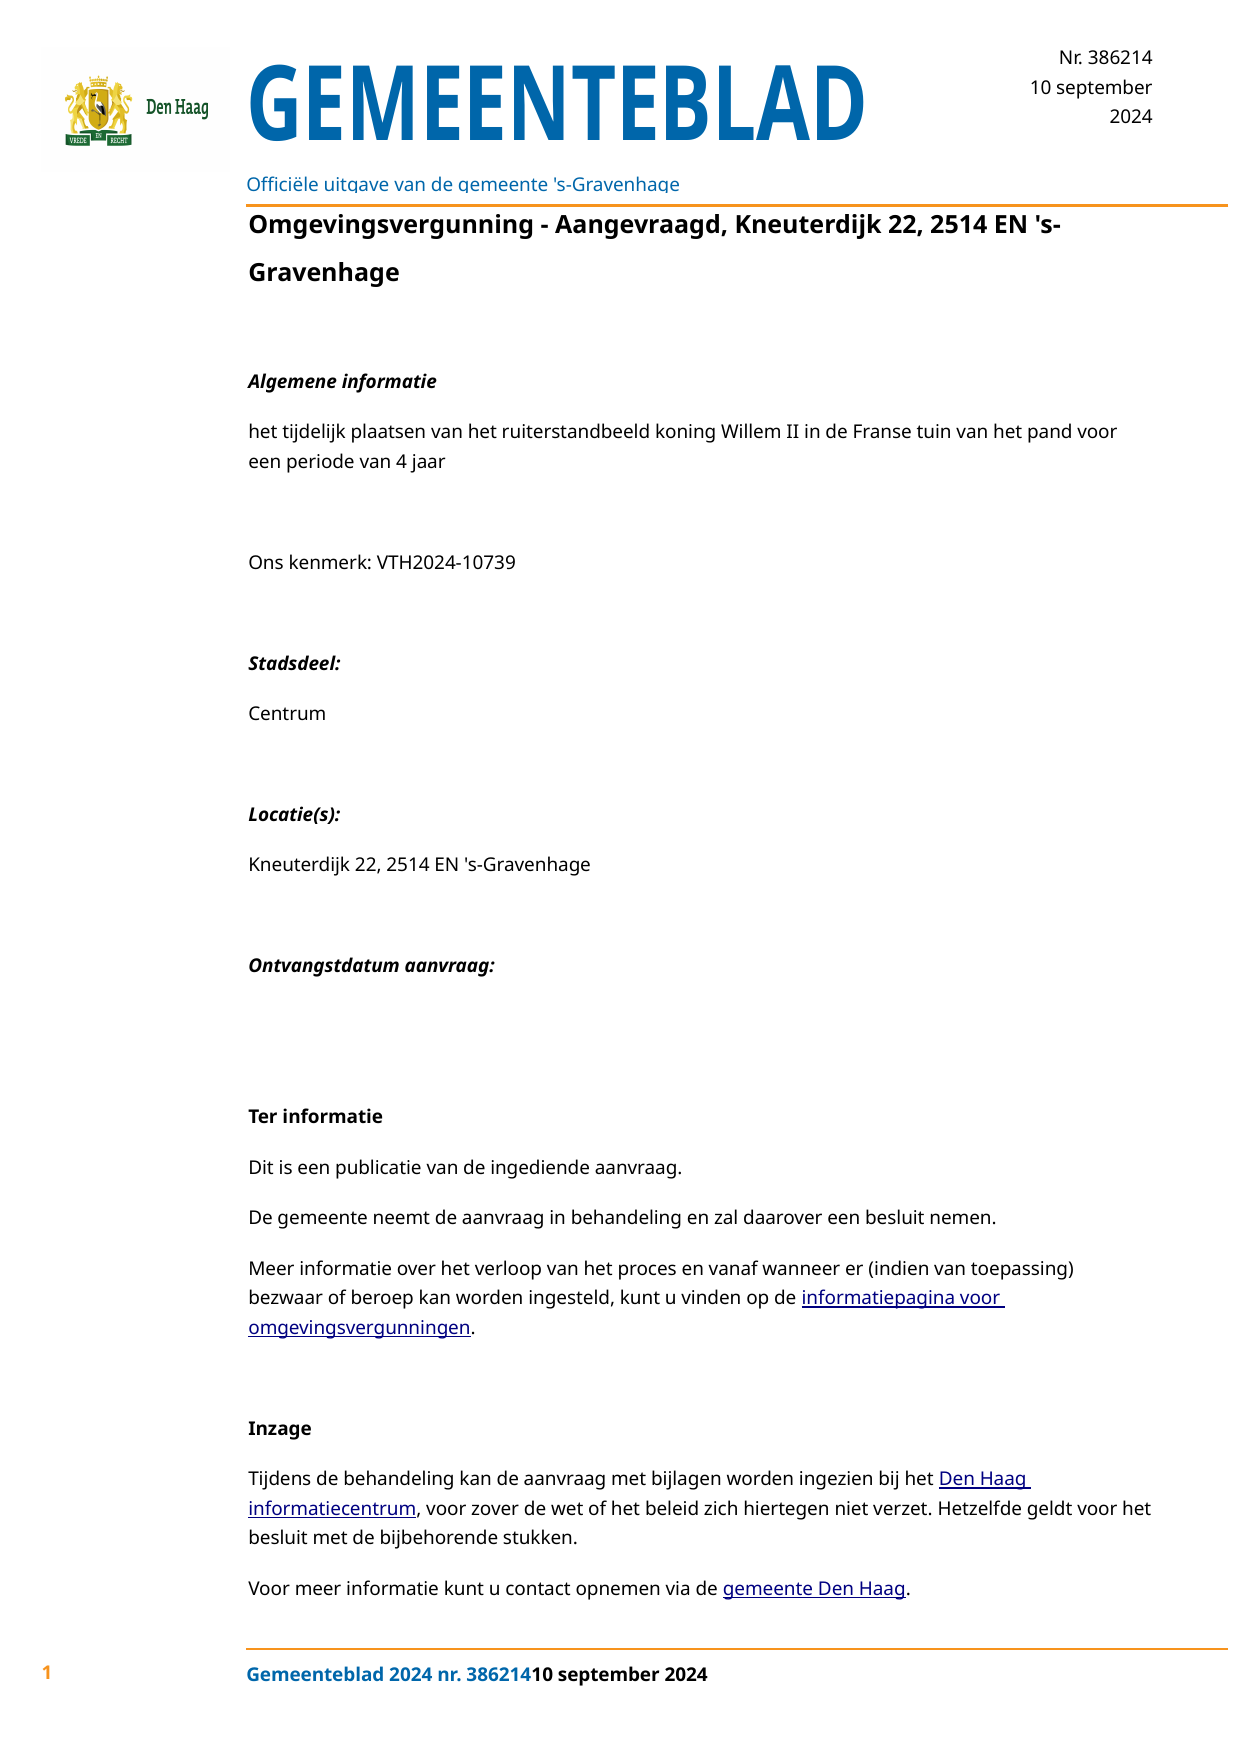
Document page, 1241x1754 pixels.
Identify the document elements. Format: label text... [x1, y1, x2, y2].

text Voor meer informatie kunt u contact opnemen via de gemeente Den Haag. [248, 1575, 1152, 1601]
text Algemene informatie [248, 368, 1152, 394]
text De gemeente neemt de aanvraag in behandeling en zal daarover een besluit nemen. [248, 1204, 1152, 1230]
text Ter informatie [248, 1104, 1152, 1129]
text Meer informatie over het verloop van het proces en vanaf wanneer er (indien van toepassing) bezwaar of beroep kan worden ingesteld, kunt u vinden op de informatiepagina voor omgevingsvergunningen. [248, 1255, 1152, 1340]
text het tijdelijk plaatsen van het ruiterstandbeeld koning Willem II in de Franse tuin van het pand voor een periode van 4 jaar [248, 419, 1152, 474]
text Inzage [248, 1415, 1152, 1441]
text Locatie(s): [248, 801, 1152, 827]
text Dit is een publicatie van de ingediende aanvraag. [248, 1154, 1152, 1180]
text Ons kenmerk: VTH2024-10739 [248, 549, 1152, 575]
text Stadsdeel: [248, 650, 1152, 676]
text Omgevingsvergunning - Aangevraagd, Kneuterdijk 22, 2514 EN 's-Gravenhage [248, 207, 1152, 288]
text Ontvangstdatum aanvraag: [248, 952, 1152, 978]
text Centrum [248, 700, 1152, 726]
picture [41, 47, 231, 172]
text Kneuterdijk 22, 2514 EN 's-Gravenhage [248, 852, 1152, 877]
text Tijdens de behandeling kan de aanvraag met bijlagen worden ingezien bij het Den Haag informatiecentrum, voor zover de wet of het beleid zich hiertegen niet verzet. Hetzelfde geldt voor het besluit met de bijbehorende stukken. [248, 1465, 1152, 1550]
